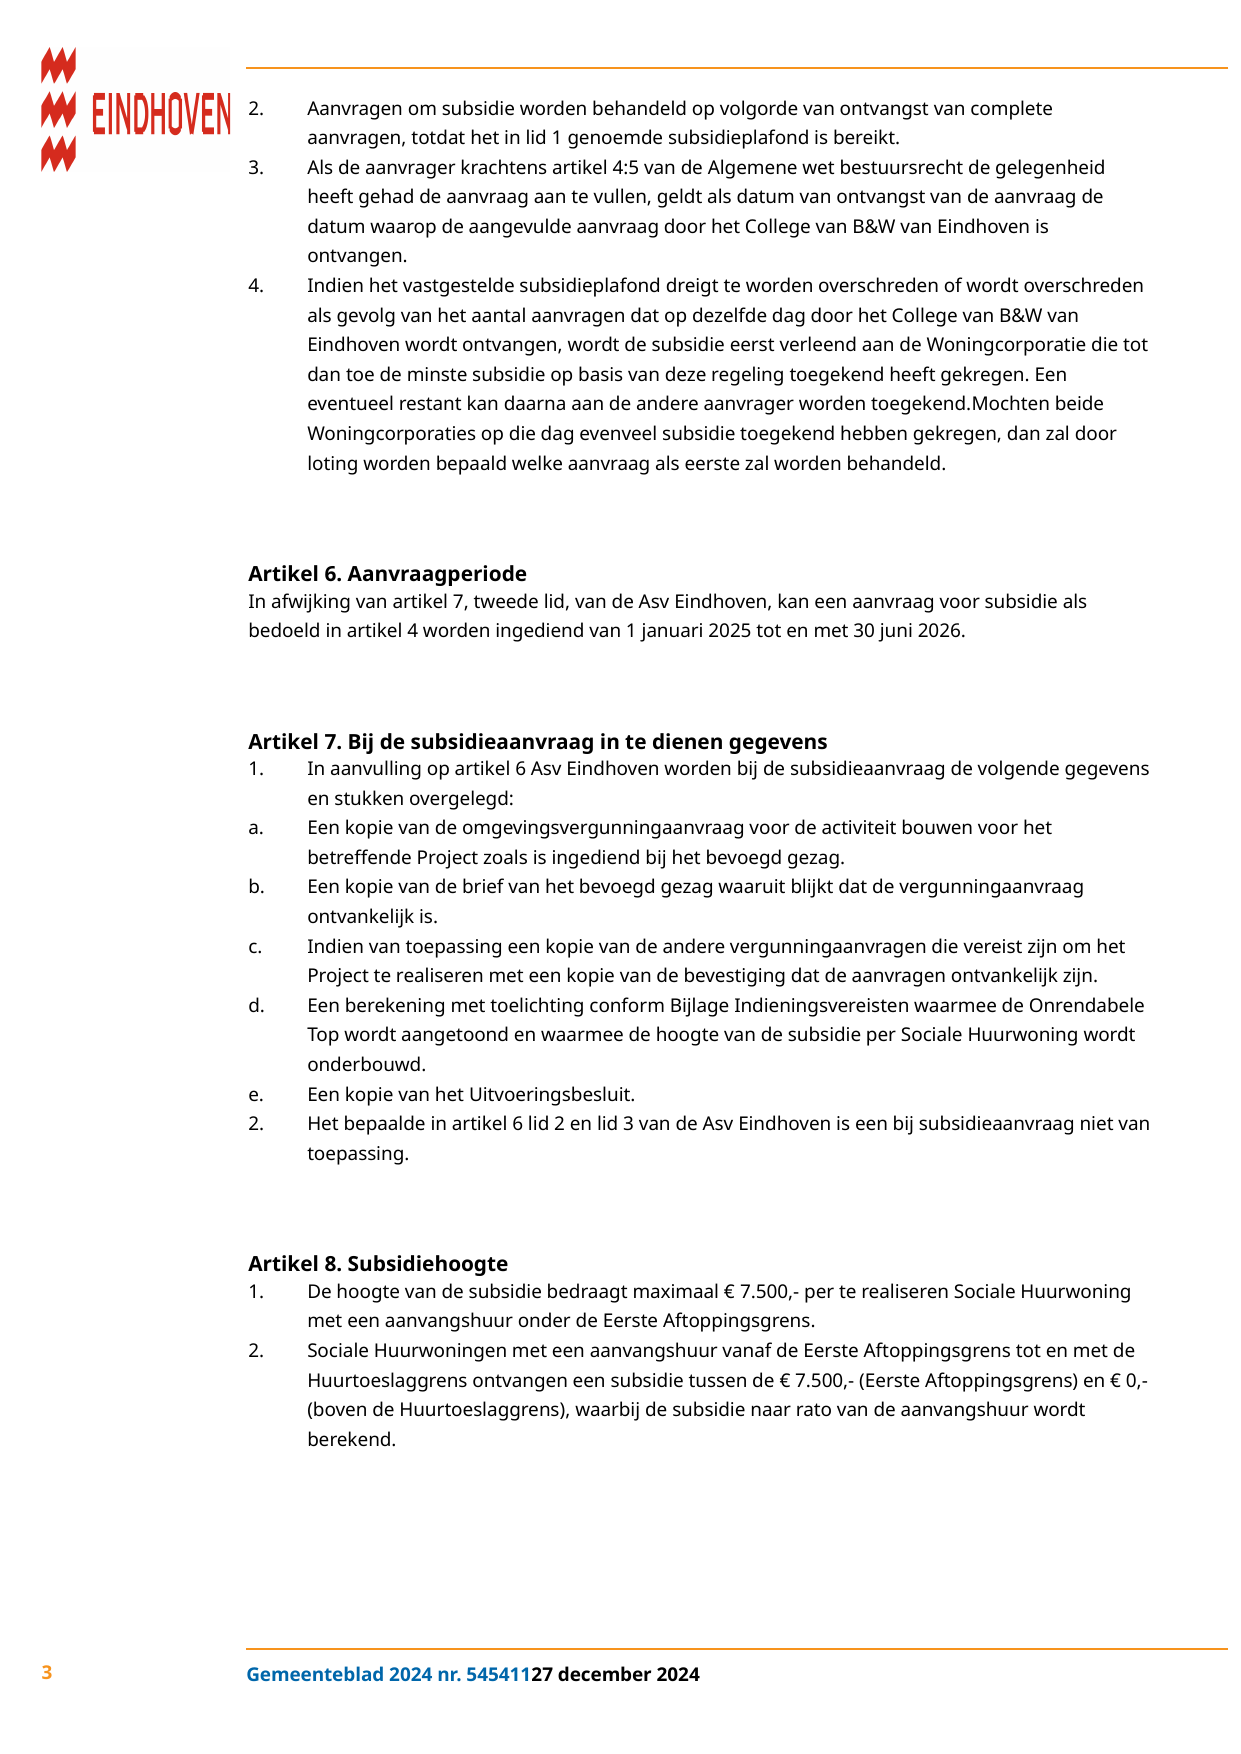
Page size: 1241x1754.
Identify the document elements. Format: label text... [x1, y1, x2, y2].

list Een kopie van de omgevingsvergunningaanvraag voor de activiteit bouwen voor het betreffende Project zoals is ingediend bij het bevoegd gezag. [248, 814, 1152, 870]
list Een kopie van het Uitvoeringsbesluit. [248, 1081, 1152, 1107]
list Een berekening met toelichting conform Bijlage Indieningsvereisten waarmee de Onrendabele Top wordt aangetoond en waarmee de hoogte van de subsidie per Sociale Huurwoning wordt onderbouwd. [248, 992, 1152, 1077]
list Indien het vastgestelde subsidieplafond dreigt te worden overschreden of wordt overschreden als gevolg van het aantal aanvragen dat op dezelfde dag door het College van B&W van Eindhoven wordt ontvangen, wordt de subsidie eerst verleend aan de Woningcorporatie die tot dan toe de minste subsidie op basis van deze regeling toegekend heeft gekregen. Een eventueel restant kan daarna aan de andere aanvrager worden toegekend.Mochten beide Woningcorporaties op die dag evenveel subsidie toegekend hebben gekregen, dan zal door loting worden bepaald welke aanvraag als eerste zal worden behandeld. [248, 272, 1152, 476]
text In afwijking van artikel 7, tweede lid, van de Asv Eindhoven, kan een aanvraag voor subsidie als bedoeld in artikel 4 worden ingediend van 1 januari 2025 tot en met 30 juni 2026. [248, 588, 1152, 643]
list Als de aanvrager krachtens artikel 4:5 van de Algemene wet bestuursrecht de gelegenheid heeft gehad de aanvraag aan te vullen, geldt als datum van ontvangst van de aanvraag de datum waarop de aangevulde aanvraag door het College van B&W van Eindhoven is ontvangen. [248, 154, 1152, 268]
list Het bepaalde in artikel 6 lid 2 en lid 3 van de Asv Eindhoven is een bij subsidieaanvraag niet van toepassing. [248, 1110, 1152, 1166]
list Sociale Huurwoningen met een aanvangshuur vanaf de Eerste Aftoppingsgrens tot en met de Huurtoeslaggrens ontvangen een subsidie tussen de € 7.500,- (Eerste Aftoppingsgrens) en € 0,- (boven de Huurtoeslaggrens), waarbij de subsidie naar rato van de aanvangshuur wordt berekend. [248, 1337, 1152, 1452]
text Artikel 6. Aanvraagperiode [248, 559, 1152, 588]
list In aanvulling op artikel 6 Asv Eindhoven worden bij de subsidieaanvraag de volgende gegevens en stukken overgelegd: [248, 755, 1152, 811]
text Artikel 7. Bij de subsidieaanvraag in te dienen gegevens [248, 727, 1152, 755]
picture [41, 47, 231, 172]
text Artikel 8. Subsidiehoogte [248, 1249, 1152, 1278]
list De hoogte van de subsidie bedraagt maximaal € 7.500,- per te realiseren Sociale Huurwoning met een aanvangshuur onder de Eerste Aftoppingsgrens. [248, 1278, 1152, 1333]
list Een kopie van de brief van het bevoegd gezag waaruit blijkt dat de vergunningaanvraag ontvankelijk is. [248, 874, 1152, 929]
list Indien van toepassing een kopie van de andere vergunningaanvragen die vereist zijn om het Project te realiseren met een kopie van de bevestiging dat de aanvragen ontvankelijk zijn. [248, 933, 1152, 988]
list Aanvragen om subsidie worden behandeld op volgorde van ontvangst van complete aanvragen, totdat het in lid 1 genoemde subsidieplafond is bereikt. [248, 95, 1152, 150]
